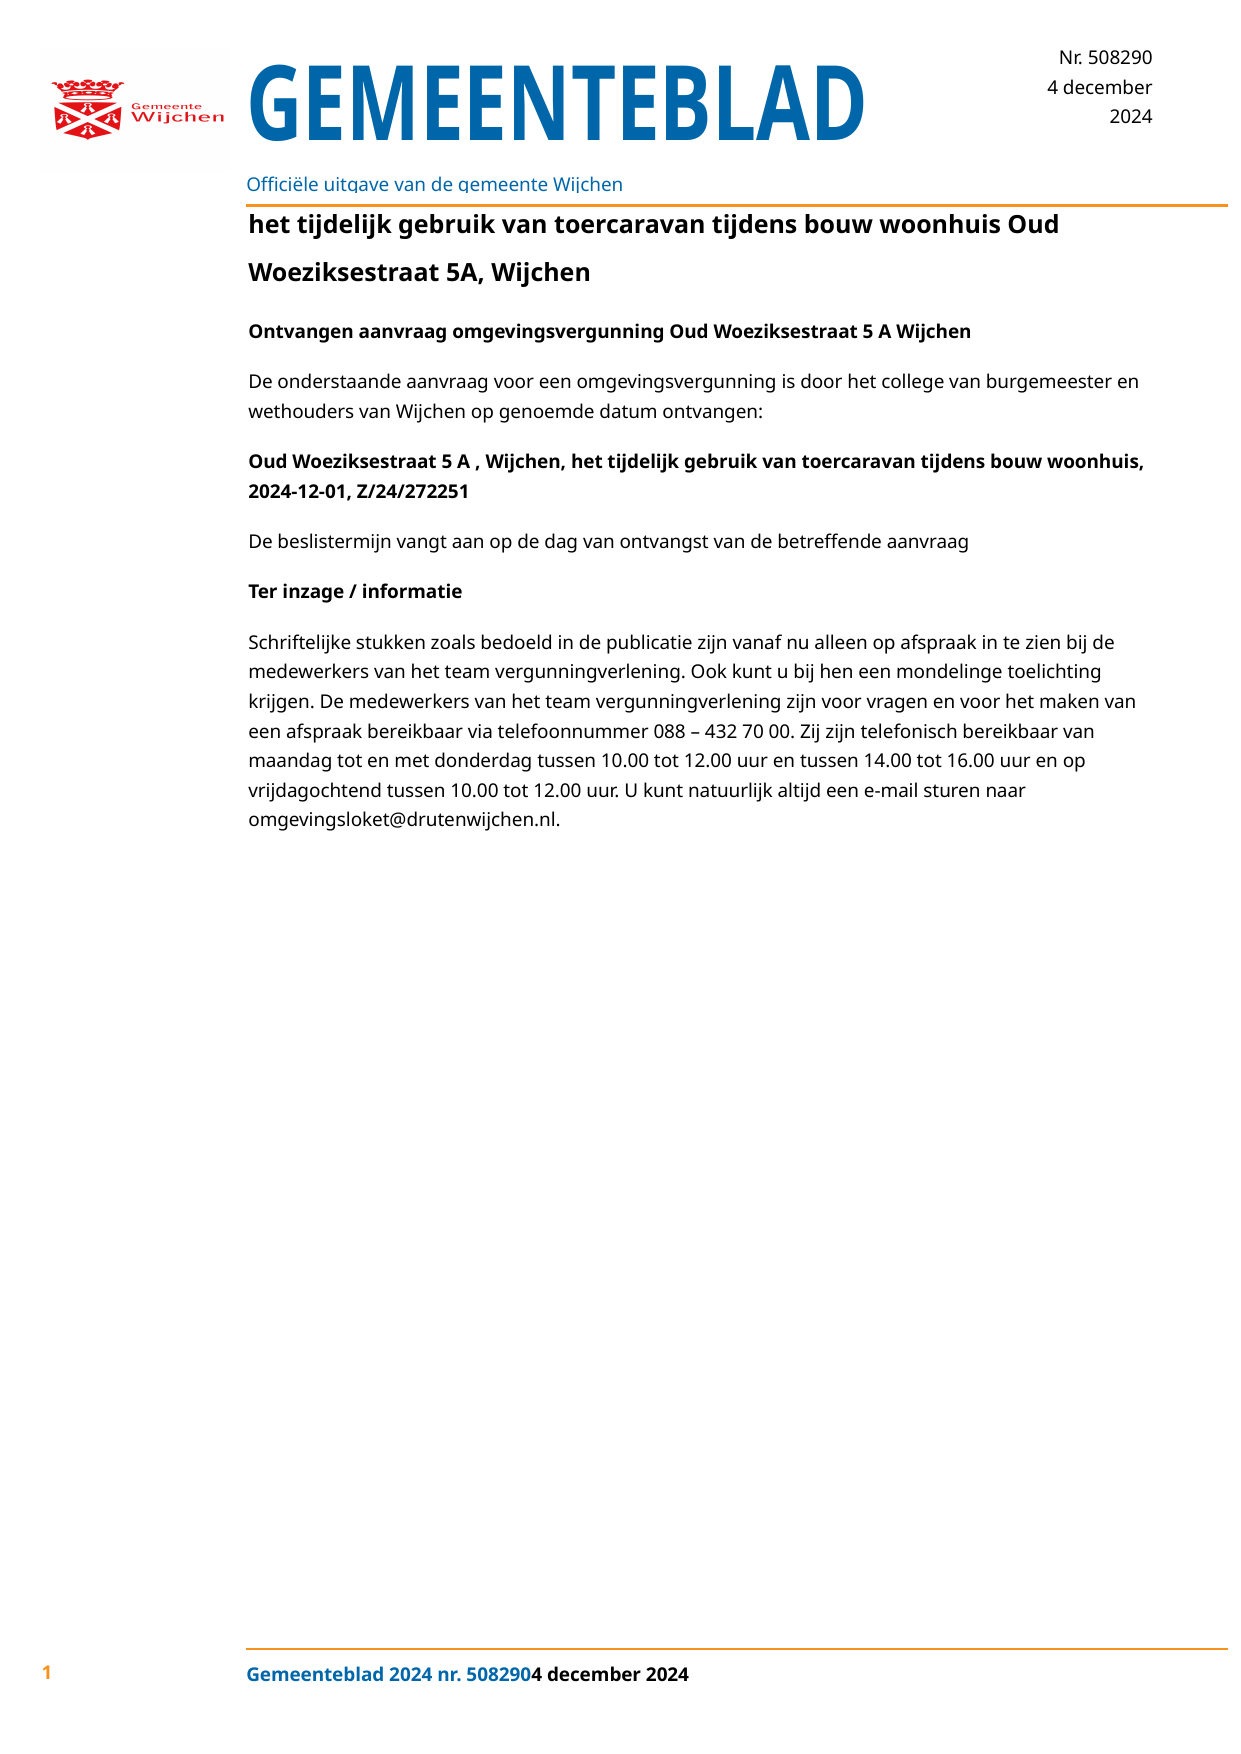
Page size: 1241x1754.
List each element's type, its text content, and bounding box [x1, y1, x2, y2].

text Oud Woeziksestraat 5 A , Wijchen, het tijdelijk gebruik van toercaravan tijdens bouw woonhuis, 2024-12-01, Z/24/272251 [248, 448, 1152, 504]
picture [41, 47, 231, 172]
text Schriftelijke stukken zoals bedoeld in de publicatie zijn vanaf nu alleen op afspraak in te zien bij de medewerkers van het team vergunningverlening. Ook kunt u bij hen een mondelinge toelichting krijgen. De medewerkers van het team vergunningverlening zijn voor vragen en voor het maken van een afspraak bereikbaar via telefoonnummer 088 – 432 70 00. Zij zijn telefonisch bereikbaar van maandag tot en met donderdag tussen 10.00 tot 12.00 uur en tussen 14.00 tot 16.00 uur en op vrijdagochtend tussen 10.00 tot 12.00 uur. U kunt natuurlijk altijd een e-mail sturen naar omgevingsloket@drutenwijchen.nl. [248, 629, 1152, 832]
text Ter inzage / informatie [248, 579, 1152, 604]
text De onderstaande aanvraag voor een omgevingsvergunning is door het college van burgemeester en wethouders van Wijchen op genoemde datum ontvangen: [248, 368, 1152, 424]
text Ontvangen aanvraag omgevingsvergunning Oud Woeziksestraat 5 A Wijchen [248, 318, 1152, 344]
text De beslistermijn vangt aan op de dag van ontvangst van de betreffende aanvraag [248, 528, 1152, 554]
text het tijdelijk gebruik van toercaravan tijdens bouw woonhuis Oud Woeziksestraat 5A, Wijchen [248, 207, 1152, 288]
